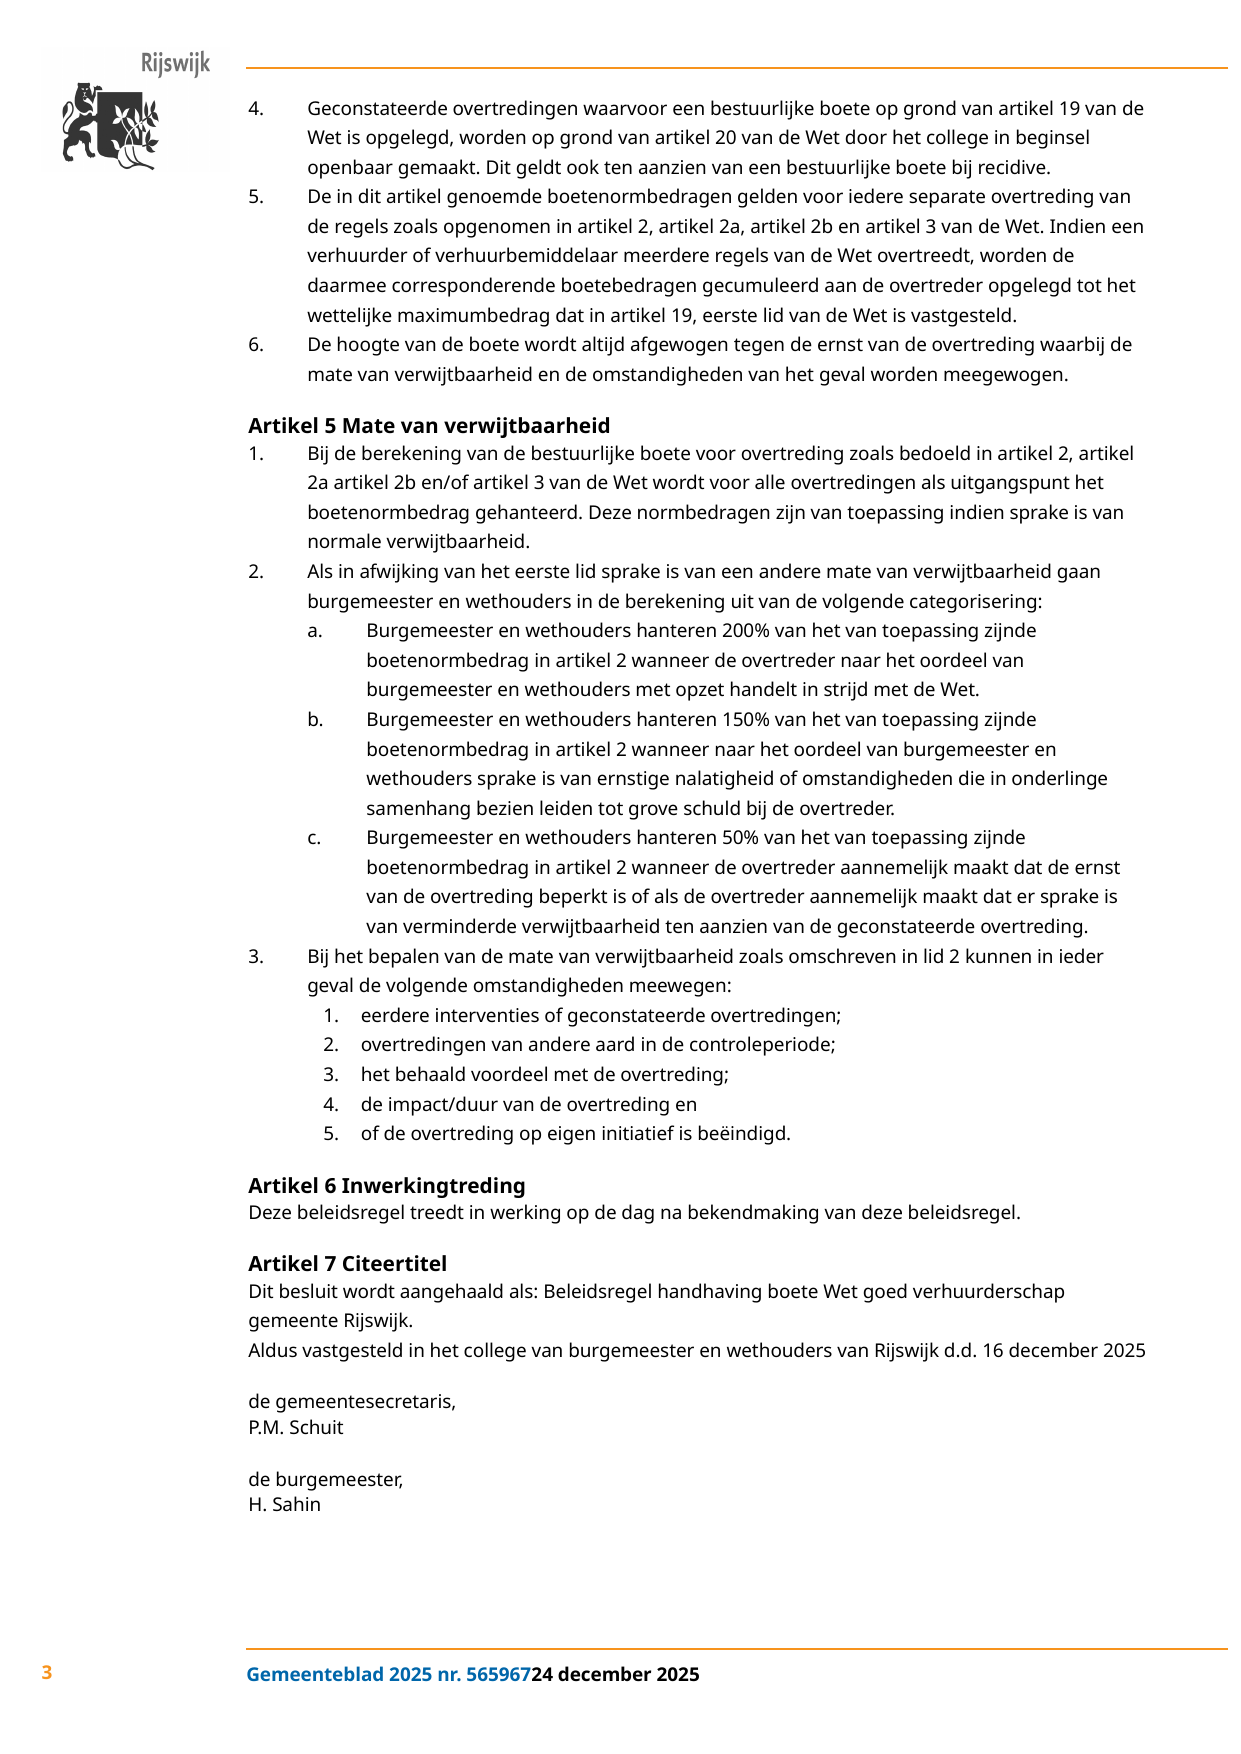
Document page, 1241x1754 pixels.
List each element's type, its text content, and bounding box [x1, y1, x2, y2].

text Dit besluit wordt aangehaald als: Beleidsregel handhaving boete Wet goed verhuurderschap gemeente Rijswijk. [248, 1278, 1152, 1333]
list De in dit artikel genoemde boetenormbedragen gelden voor iedere separate overtreding van de regels zoals opgenomen in artikel 2, artikel 2a, artikel 2b en artikel 3 van de Wet. Indien een verhuurder of verhuurbemiddelaar meerdere regels van de Wet overtreedt, worden de daarmee corresponderende boetebedragen gecumuleerd aan de overtreder opgelegd tot het wettelijke maximumbedrag dat in artikel 19, eerste lid van de Wet is vastgesteld. [248, 183, 1152, 328]
list Burgemeester en wethouders hanteren 150% van het van toepassing zijnde boetenormbedrag in artikel 2 wanneer naar het oordeel van burgemeester en wethouders sprake is van ernstige nalatigheid of omstandigheden die in onderlinge samenhang bezien leiden tot grove schuld bij de overtreder. [307, 706, 1152, 821]
text de gemeentesecretaris, [248, 1389, 1152, 1414]
text P.M. Schuit [248, 1414, 1152, 1440]
list overtredingen van andere aard in de controleperiode; [323, 1032, 1152, 1057]
list het behaald voordeel met de overtreding; [323, 1061, 1152, 1087]
picture [41, 47, 231, 172]
list Burgemeester en wethouders hanteren 50% van het van toepassing zijnde boetenormbedrag in artikel 2 wanneer de overtreder aannemelijk maakt dat de ernst van de overtreding beperkt is of als de overtreder aannemelijk maakt dat er sprake is van verminderde verwijtbaarheid ten aanzien van de geconstateerde overtreding. [307, 824, 1152, 939]
text Artikel 6 Inwerkingtreding [248, 1171, 1152, 1199]
text Artikel 7 Citeertitel [248, 1249, 1152, 1278]
text de burgemeester, [248, 1466, 1152, 1492]
list de impact/duur van de overtreding en [323, 1091, 1152, 1116]
list Geconstateerde overtredingen waarvoor een bestuurlijke boete op grond van artikel 19 van de Wet is opgelegd, worden op grond van artikel 20 van de Wet door het college in beginsel openbaar gemaakt. Dit geldt ook ten aanzien van een bestuurlijke boete bij recidive. [248, 95, 1152, 180]
text Artikel 5 Mate van verwijtbaarheid [248, 411, 1152, 440]
list Bij het bepalen van de mate van verwijtbaarheid zoals omschreven in lid 2 kunnen in ieder geval de volgende omstandigheden meewegen: [248, 943, 1152, 998]
list eerdere interventies of geconstateerde overtredingen; [323, 1002, 1152, 1028]
text H. Sahin [248, 1492, 1152, 1517]
list Burgemeester en wethouders hanteren 200% van het van toepassing zijnde boetenormbedrag in artikel 2 wanneer de overtreder naar het oordeel van burgemeester en wethouders met opzet handelt in strijd met de Wet. [307, 617, 1152, 702]
text Deze beleidsregel treedt in werking op de dag na bekendmaking van deze beleidsregel. [248, 1199, 1152, 1225]
list Bij de berekening van de bestuurlijke boete voor overtreding zoals bedoeld in artikel 2, artikel 2a artikel 2b en/of artikel 3 van de Wet wordt voor alle overtredingen als uitgangspunt het boetenormbedrag gehanteerd. Deze normbedragen zijn van toepassing indien sprake is van normale verwijtbaarheid. [248, 440, 1152, 554]
list of de overtreding op eigen initiatief is beëindigd. [323, 1120, 1152, 1146]
list De hoogte van de boete wordt altijd afgewogen tegen de ernst van de overtreding waarbij de mate van verwijtbaarheid en de omstandigheden van het geval worden meegewogen. [248, 331, 1152, 387]
list Als in afwijking van het eerste lid sprake is van een andere mate van verwijtbaarheid gaan burgemeester en wethouders in de berekening uit van de volgende categorisering: [248, 558, 1152, 613]
text Aldus vastgesteld in het college van burgemeester en wethouders van Rijswijk d.d. 16 december 2025 [248, 1337, 1152, 1363]
